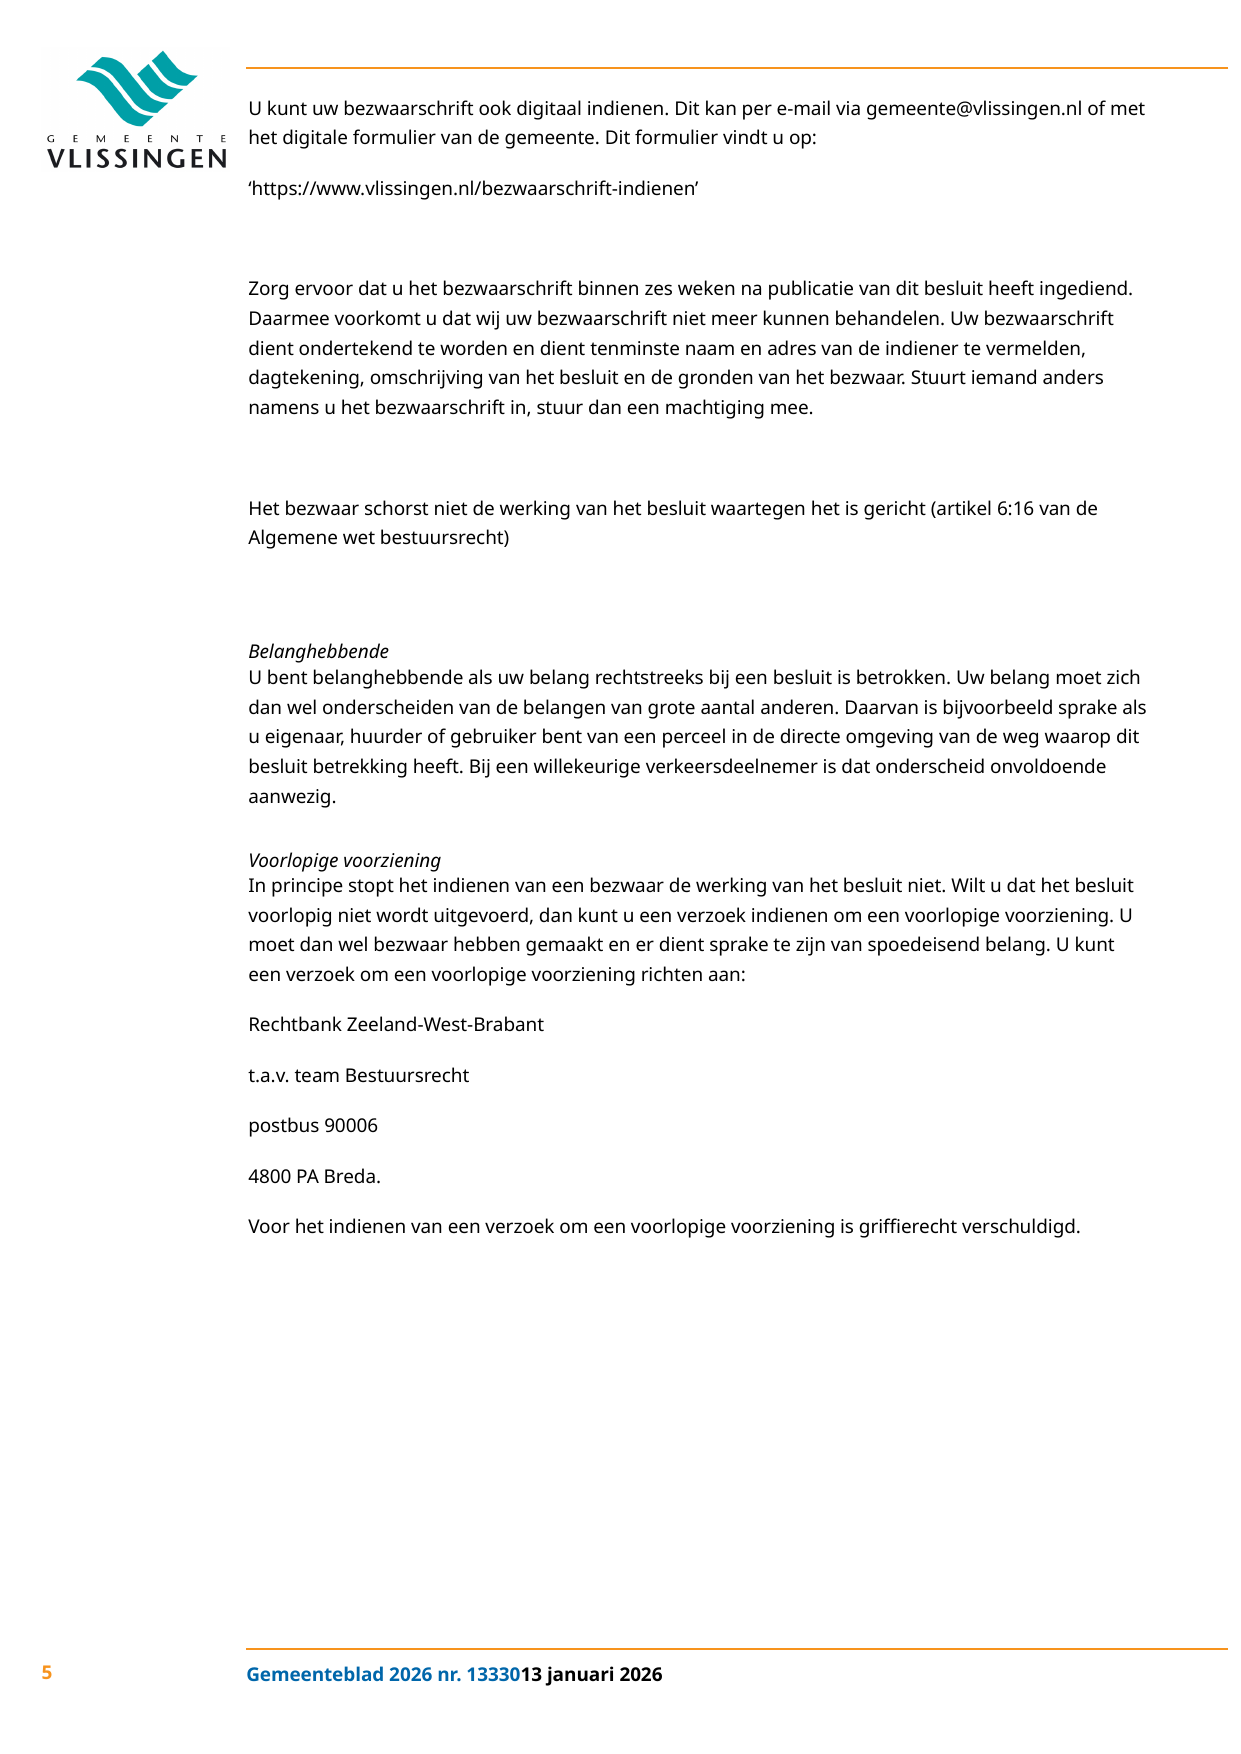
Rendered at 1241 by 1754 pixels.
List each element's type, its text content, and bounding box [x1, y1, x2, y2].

text Belanghebbende [248, 639, 1152, 664]
text ‘https://www.vlissingen.nl/bezwaarschrift-indienen’ [248, 175, 1152, 201]
text In principe stopt het indienen van een bezwaar de werking van het besluit niet. Wilt u dat het besluit voorlopig niet wordt uitgevoerd, dan kunt u een verzoek indienen om een voorlopige voorziening. U moet dan wel bezwaar hebben gemaakt en er dient sprake te zijn van spoedeisend belang. U kunt een verzoek om een voorlopige voorziening richten aan: [248, 872, 1152, 987]
text 4800 PA Breda. [248, 1163, 1152, 1189]
text Zorg ervoor dat u het bezwaarschrift binnen zes weken na publicatie van dit besluit heeft ingediend. Daarmee voorkomt u dat wij uw bezwaarschrift niet meer kunnen behandelen. Uw bezwaarschrift dient ondertekend te worden en dient tenminste naam en adres van de indiener te vermelden, dagtekening, omschrijving van het besluit en de gronden van het bezwaar. Stuurt iemand anders namens u het bezwaarschrift in, stuur dan een machtiging mee. [248, 276, 1152, 420]
text Voor het indienen van een verzoek om een voorlopige voorziening is griffierecht verschuldigd. [248, 1213, 1152, 1239]
text Voorlopige voorziening [248, 847, 1152, 872]
picture [41, 47, 231, 172]
text U bent belanghebbende als uw belang rechtstreeks bij een besluit is betrokken. Uw belang moet zich dan wel onderscheiden van de belangen van grote aantal anderen. Daarvan is bijvoorbeeld sprake als u eigenaar, huurder of gebruiker bent van een perceel in de directe omgeving van de weg waarop dit besluit betrekking heeft. Bij een willekeurige verkeersdeelnemer is dat onderscheid onvoldoende aanwezig. [248, 664, 1152, 808]
text Het bezwaar schorst niet de werking van het besluit waartegen het is gericht (artikel 6:16 van de Algemene wet bestuursrecht) [248, 495, 1152, 550]
text U kunt uw bezwaarschrift ook digitaal indienen. Dit kan per e-mail via gemeente@vlissingen.nl of met het digitale formulier van de gemeente. Dit formulier vindt u op: [248, 95, 1152, 150]
text Rechtbank Zeeland-West-Brabant [248, 1012, 1152, 1037]
text postbus 90006 [248, 1112, 1152, 1138]
text t.a.v. team Bestuursrecht [248, 1062, 1152, 1088]
